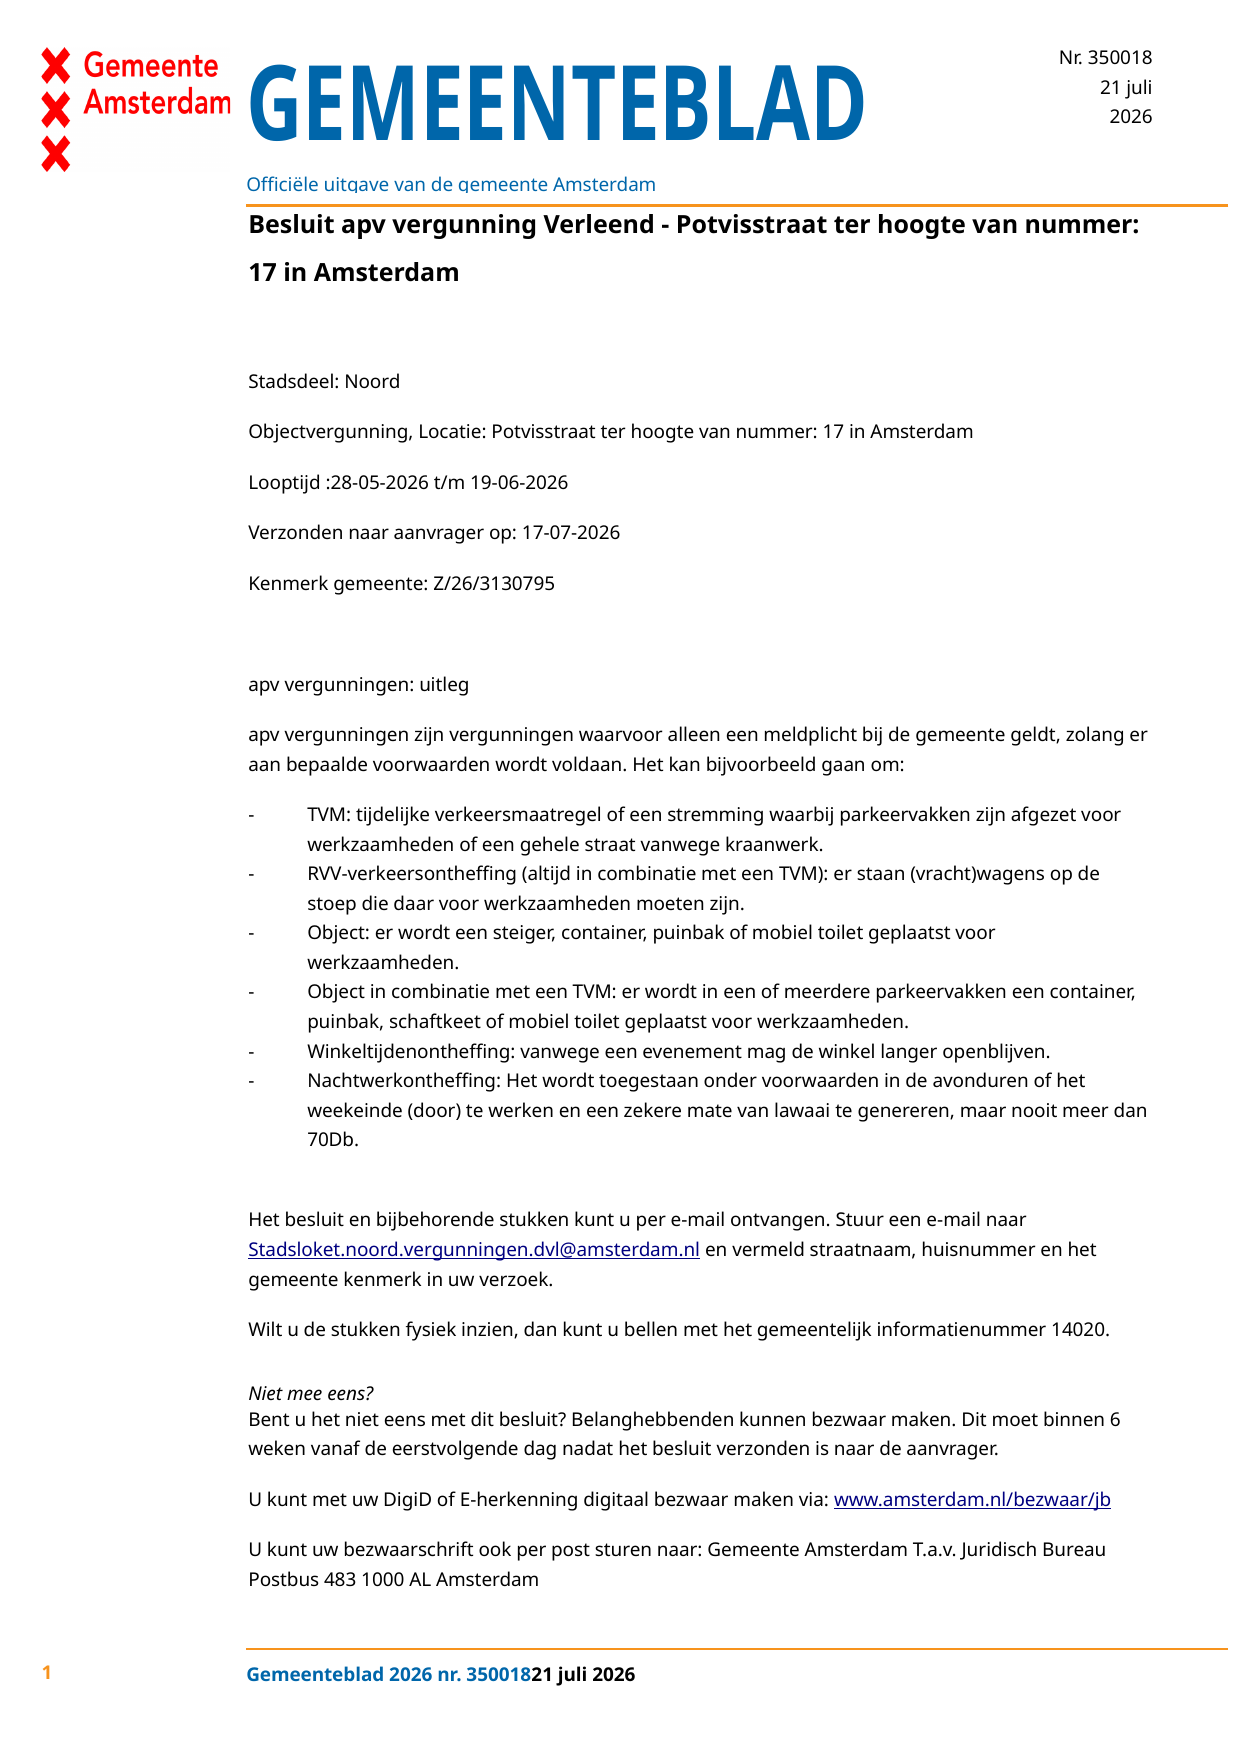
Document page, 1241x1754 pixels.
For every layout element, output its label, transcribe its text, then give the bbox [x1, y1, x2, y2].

text U kunt met uw DigiD of E-herkenning digitaal bezwaar maken via: www.amsterdam.nl/bezwaar/jb [248, 1486, 1152, 1512]
text Besluit apv vergunning Verleend - Potvisstraat ter hoogte van nummer: 17 in Amsterdam [248, 207, 1152, 288]
list TVM: tijdelijke verkeersmaatregel of een stremming waarbij parkeervakken zijn afgezet voor werkzaamheden of een gehele straat vanwege kraanwerk. [248, 801, 1152, 857]
list Nachtwerkontheffing: Het wordt toegestaan onder voorwaarden in de avonduren of het weekeinde (door) te werken en een zekere mate van lawaai te genereren, maar nooit meer dan 70Db. [248, 1067, 1152, 1152]
list RVV-verkeersontheffing (altijd in combinatie met een TVM): er staan (vracht)wagens op de stoep die daar voor werkzaamheden moeten zijn. [248, 860, 1152, 916]
text apv vergunningen zijn vergunningen waarvoor alleen een meldplicht bij de gemeente geldt, zolang er aan bepaalde voorwaarden wordt voldaan. Het kan bijvoorbeeld gaan om: [248, 721, 1152, 777]
text Looptijd :28-05-2026 t/m 19-06-2026 [248, 469, 1152, 495]
text Kenmerk gemeente: Z/26/3130795 [248, 570, 1152, 596]
list Object in combinatie met een TVM: er wordt in een of meerdere parkeervakken een container, puinbak, schaftkeet of mobiel toilet geplaatst voor werkzaamheden. [248, 979, 1152, 1034]
text U kunt uw bezwaarschrift ook per post sturen naar: Gemeente Amsterdam T.a.v. Juridisch Bureau Postbus 483 1000 AL Amsterdam [248, 1536, 1152, 1592]
text apv vergunningen: uitleg [248, 671, 1152, 697]
text Wilt u de stukken fysiek inzien, dan kunt u bellen met het gemeentelijk informatienummer 14020. [248, 1316, 1152, 1342]
text Verzonden naar aanvrager op: 17-07-2026 [248, 519, 1152, 545]
text Bent u het niet eens met dit besluit? Belanghebbenden kunnen bezwaar maken. Dit moet binnen 6 weken vanaf de eerstvolgende dag nadat het besluit verzonden is naar de aanvrager. [248, 1406, 1152, 1461]
text Stadsdeel: Noord [248, 368, 1152, 394]
text Objectvergunning, Locatie: Potvisstraat ter hoogte van nummer: 17 in Amsterdam [248, 419, 1152, 444]
list Winkeltijdenontheffing: vanwege een evenement mag de winkel langer openblijven. [248, 1038, 1152, 1064]
picture [41, 47, 231, 172]
text Het besluit en bijbehorende stukken kunt u per e-mail ontvangen. Stuur een e-mail naar Stadsloket.noord.vergunningen.dvl@amsterdam.nl en vermeld straatnaam, huisnummer en het gemeente kenmerk in uw verzoek. [248, 1207, 1152, 1292]
list Object: er wordt een steiger, container, puinbak of mobiel toilet geplaatst voor werkzaamheden. [248, 919, 1152, 975]
text Niet mee eens? [248, 1380, 1152, 1406]
